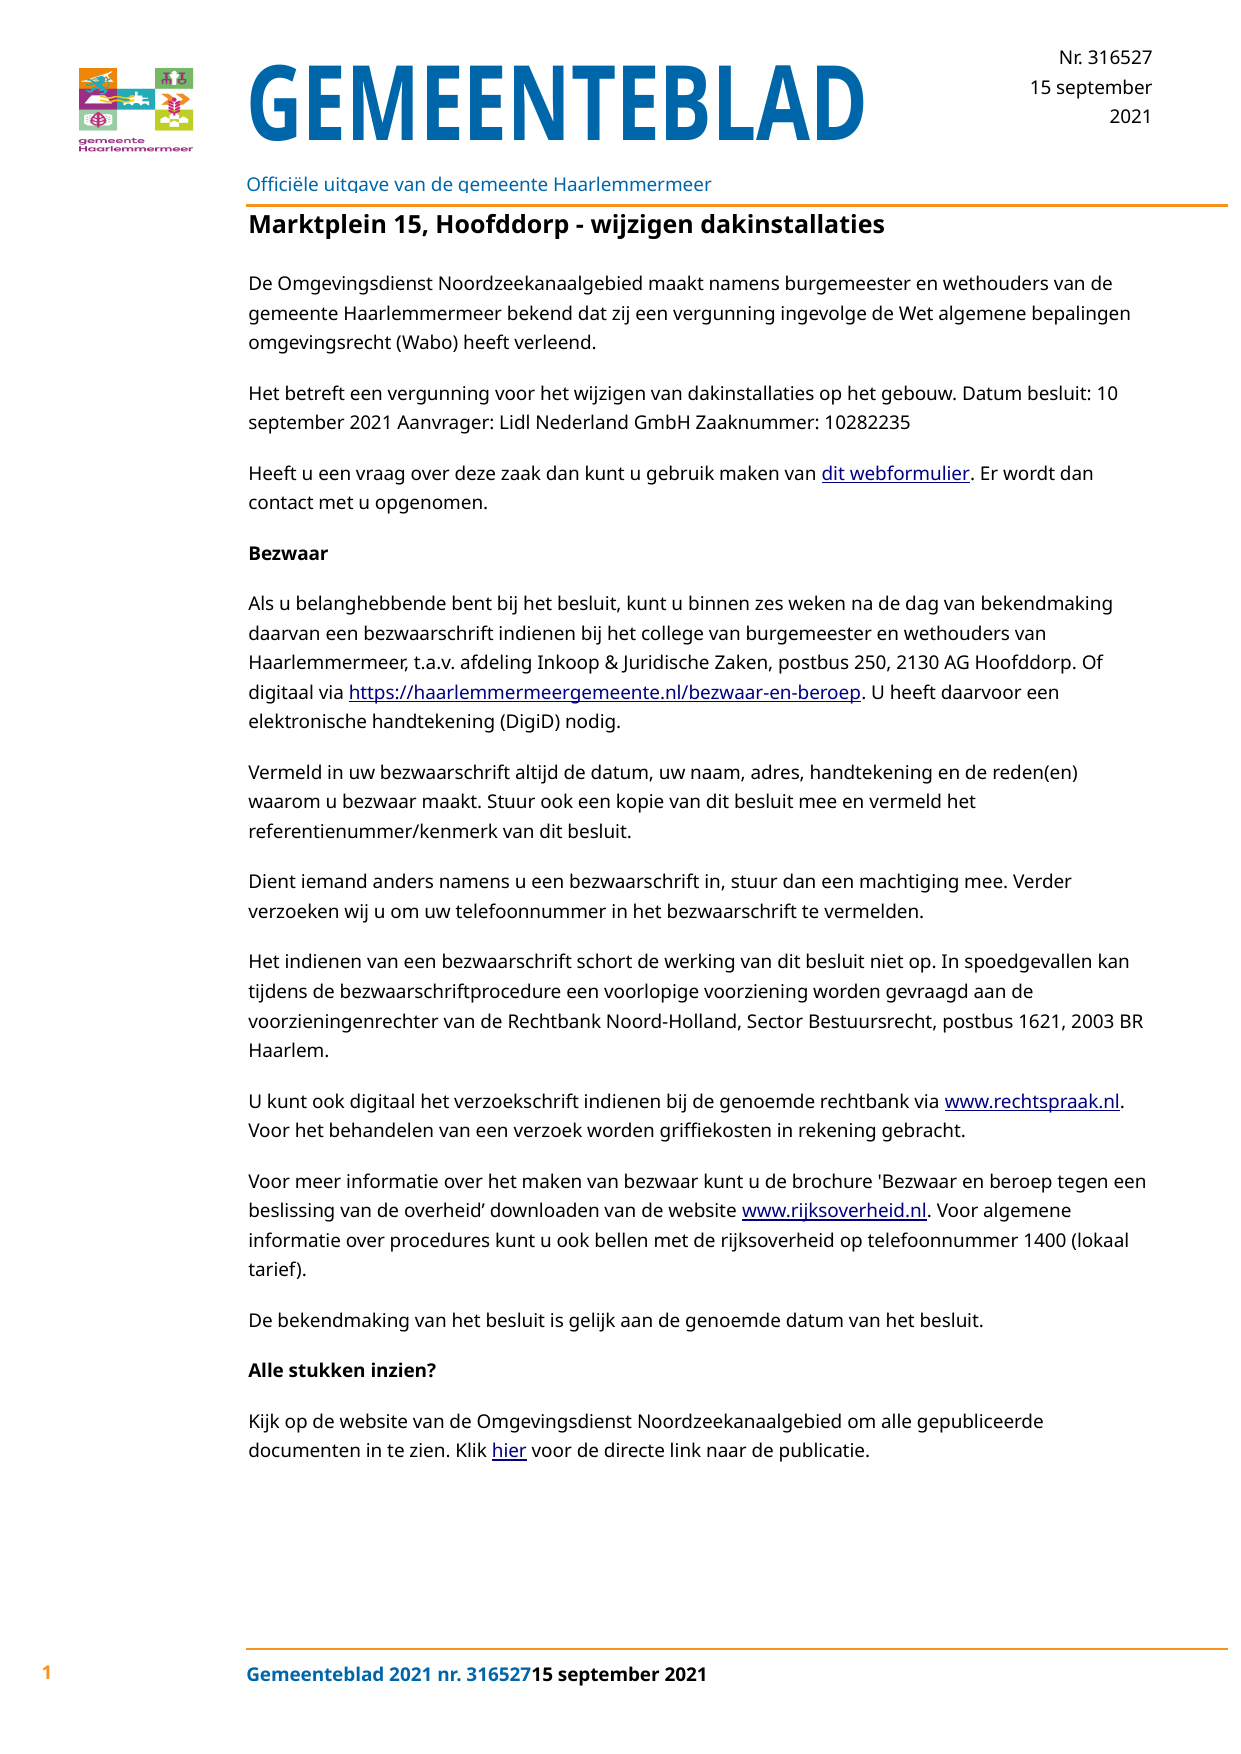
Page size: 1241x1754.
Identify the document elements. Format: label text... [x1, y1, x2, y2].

text Het betreft een vergunning voor het wijzigen van dakinstallaties op het gebouw. Datum besluit: 10 september 2021 Aanvrager: Lidl Nederland GmbH Zaaknummer: 10282235 [248, 380, 1152, 435]
text U kunt ook digitaal het verzoekschrift indienen bij de genoemde rechtbank via www.rechtspraak.nl. Voor het behandelen van een verzoek worden griffiekosten in rekening gebracht. [248, 1088, 1152, 1143]
text De bekendmaking van het besluit is gelijk aan de genoemde datum van het besluit. [248, 1307, 1152, 1333]
picture [41, 47, 231, 172]
text Als u belanghebbende bent bij het besluit, kunt u binnen zes weken na de dag van bekendmaking daarvan een bezwaarschrift indienen bij het college van burgemeester en wethouders van Haarlemmermeer, t.a.v. afdeling Inkoop & Juridische Zaken, postbus 250, 2130 AG Hoofddorp. Of digitaal via https://haarlemmermeergemeente.nl/bezwaar-en-beroep. U heeft daarvoor een elektronische handtekening (DigiD) nodig. [248, 590, 1152, 734]
text Voor meer informatie over het maken van bezwaar kunt u de brochure 'Bezwaar en beroep tegen een beslissing van de overheid’ downloaden van de website www.rijksoverheid.nl. Voor algemene informatie over procedures kunt u ook bellen met de rijksoverheid op telefoonnummer 1400 (lokaal tarief). [248, 1168, 1152, 1282]
text Heeft u een vraag over deze zaak dan kunt u gebruik maken van dit webformulier. Er wordt dan contact met u opgenomen. [248, 460, 1152, 515]
text De Omgevingsdienst Noordzeekanaalgebied maakt namens burgemeester en wethouders van de gemeente Haarlemmermeer bekend dat zij een vergunning ingevolge de Wet algemene bepalingen omgevingsrecht (Wabo) heeft verleend. [248, 270, 1152, 355]
text Kijk op de website van de Omgevingsdienst Noordzeekanaalgebied om alle gepubliceerde documenten in te zien. Klik hier voor de directe link naar de publicatie. [248, 1408, 1152, 1463]
text Bezwaar [248, 540, 1152, 566]
text Alle stukken inzien? [248, 1357, 1152, 1383]
text Het indienen van een bezwaarschrift schort de werking van dit besluit niet op. In spoedgevallen kan tijdens de bezwaarschriftprocedure een voorlopige voorziening worden gevraagd aan de voorzieningenrechter van de Rechtbank Noord-Holland, Sector Bestuursrecht, postbus 1621, 2003 BR Haarlem. [248, 949, 1152, 1063]
text Vermeld in uw bezwaarschrift altijd de datum, uw naam, adres, handtekening en de reden(en) waarom u bezwaar maakt. Stuur ook een kopie van dit besluit mee en vermeld het referentienummer/kenmerk van dit besluit. [248, 759, 1152, 844]
text Dient iemand anders namens u een bezwaarschrift in, stuur dan een machtiging mee. Verder verzoeken wij u om uw telefoonnummer in het bezwaarschrift te vermelden. [248, 869, 1152, 924]
text Marktplein 15, Hoofddorp - wijzigen dakinstallaties [248, 207, 1152, 241]
